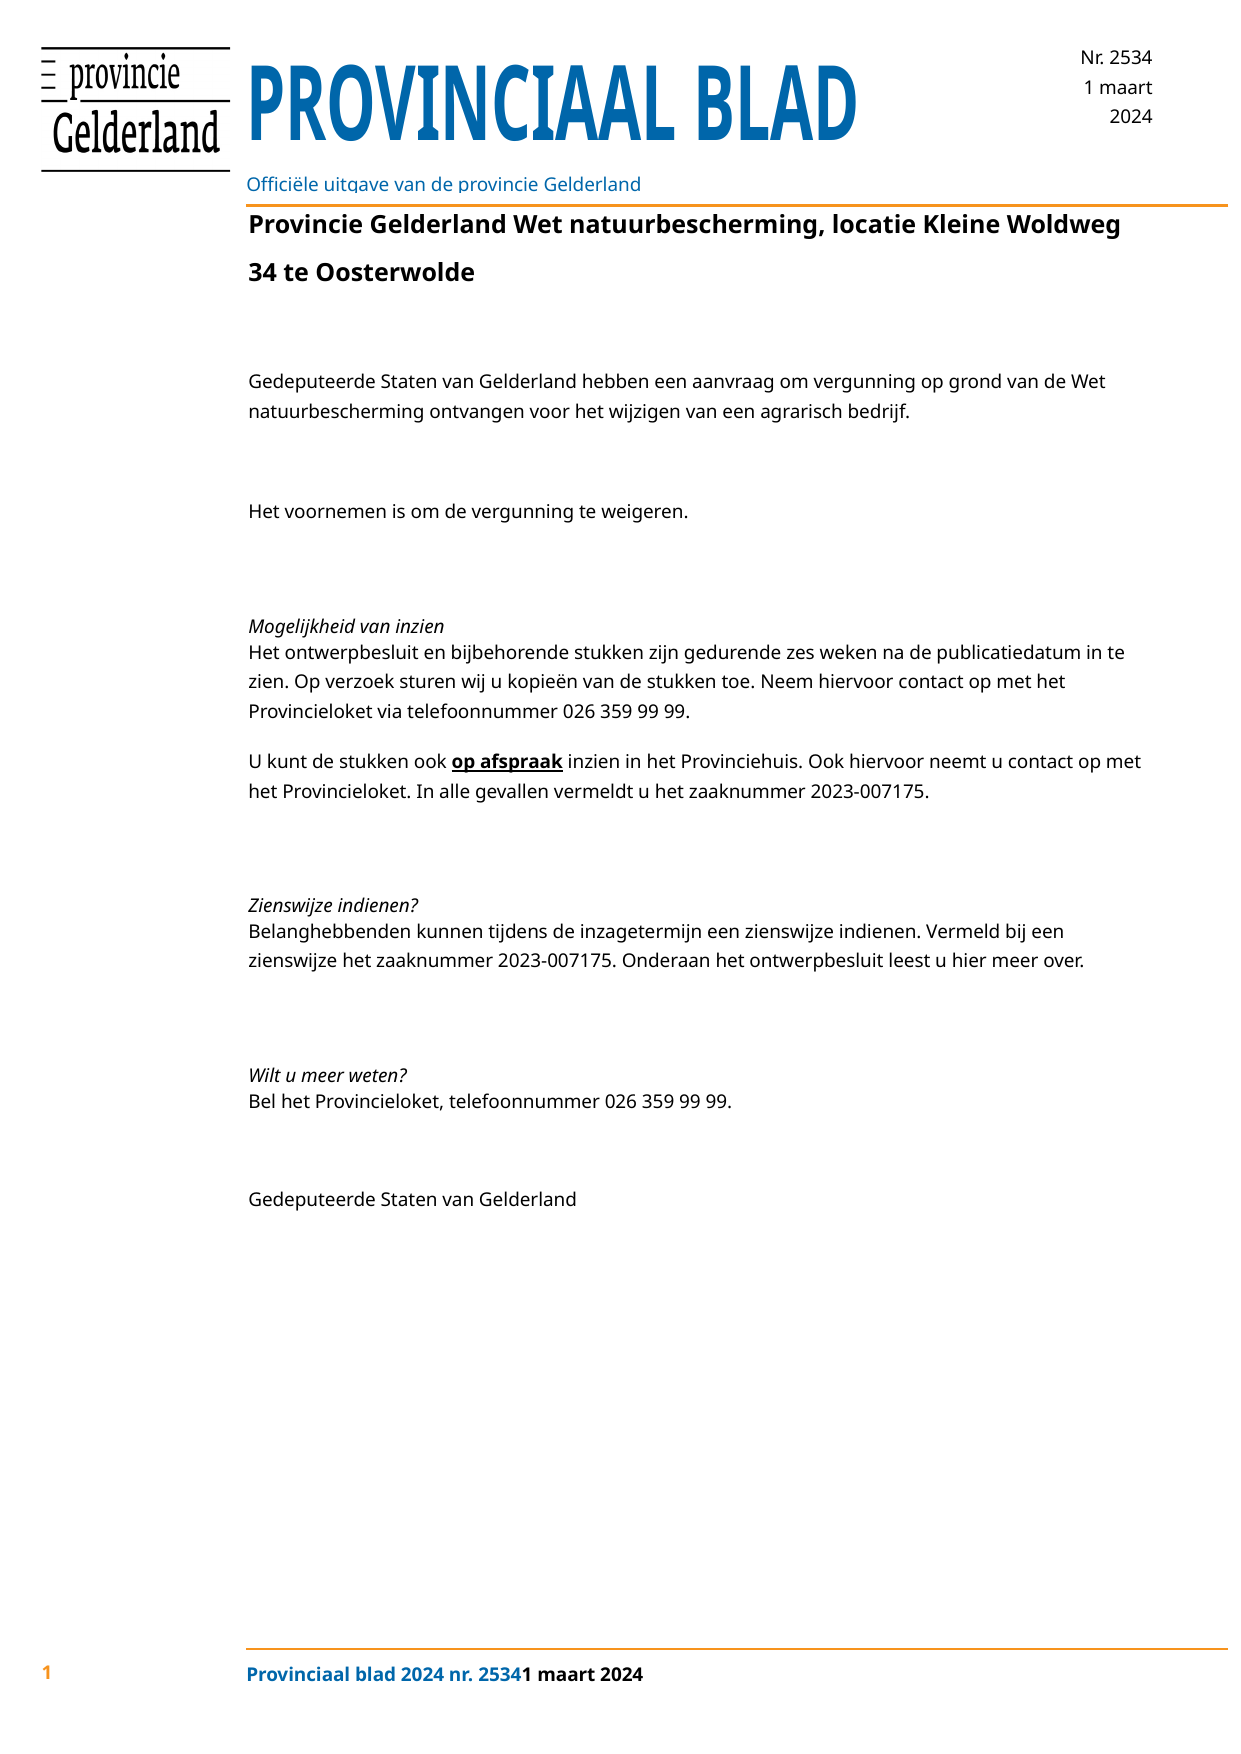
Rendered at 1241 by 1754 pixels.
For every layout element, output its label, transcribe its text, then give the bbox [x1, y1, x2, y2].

text Wilt u meer weten? [248, 1062, 1152, 1088]
text Zienswijze indienen? [248, 892, 1152, 918]
picture [41, 47, 231, 172]
text Bel het Provincieloket, telefoonnummer 026 359 99 99. [248, 1088, 1152, 1113]
text Belanghebbenden kunnen tijdens de inzagetermijn een zienswijze indienen. Vermeld bij een zienswijze het zaaknummer 2023-007175. Onderaan het ontwerpbesluit leest u hier meer over. [248, 918, 1152, 973]
text Het ontwerpbesluit en bijbehorende stukken zijn gedurende zes weken na de publicatiedatum in te zien. Op verzoek sturen wij u kopieën van de stukken toe. Neem hiervoor contact op met het Provincieloket via telefoonnummer 026 359 99 99. [248, 639, 1152, 724]
text Het voornemen is om de vergunning te weigeren. [248, 499, 1152, 524]
text Gedeputeerde Staten van Gelderland hebben een aanvraag om vergunning op grond van de Wet natuurbescherming ontvangen voor het wijzigen van een agrarisch bedrijf. [248, 368, 1152, 424]
text Gedeputeerde Staten van Gelderland [248, 1186, 1152, 1212]
text U kunt de stukken ook op afspraak inzien in het Provinciehuis. Ook hiervoor neemt u contact op met het Provincieloket. In alle gevallen vermeldt u het zaaknummer 2023-007175. [248, 748, 1152, 804]
text Mogelijkheid van inzien [248, 613, 1152, 639]
text Provincie Gelderland Wet natuurbescherming, locatie Kleine Woldweg 34 te Oosterwolde [248, 207, 1152, 288]
